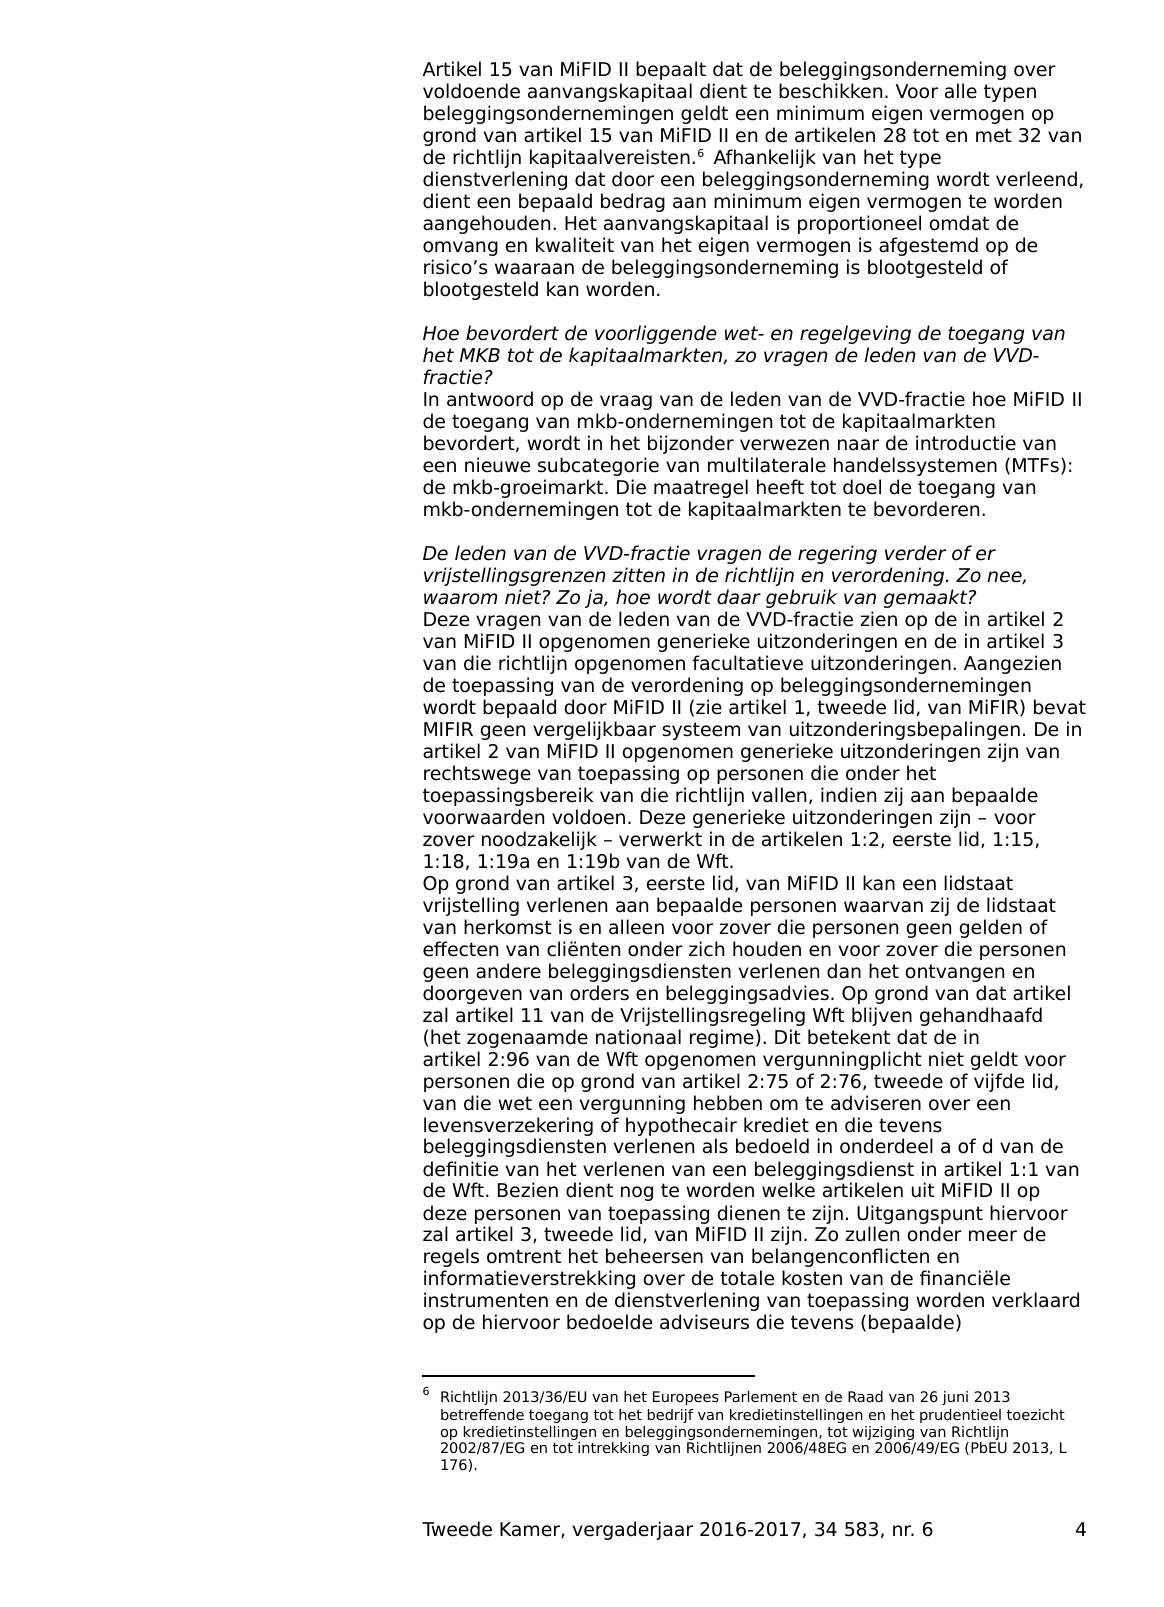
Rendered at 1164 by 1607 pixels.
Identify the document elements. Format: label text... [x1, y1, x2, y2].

text Op grond van artikel 3, eerste lid, van MiFID II kan een lidstaat vrijstelling verlenen aan bepaalde personen waarvan zij de lidstaat van herkomst is en alleen voor zover die personen geen gelden of effecten van cliënten onder zich houden en voor zover die personen geen andere beleggingsdiensten verlenen dan het ontvangen en doorgeven van orders en beleggingsadvies. Op grond van dat artikel zal artikel 11 van de Vrijstellingsregeling Wft blijven gehandhaafd (het zogenaamde nationaal regime). Dit betekent dat de in artikel 2:96 van de Wft opgenomen vergunningplicht niet geldt voor personen die op grond van artikel 2:75 of 2:76, tweede of vijfde lid, van die wet een vergunning hebben om te adviseren over een levensverzekering of hypothecair krediet en die tevens beleggingsdiensten verlenen als bedoeld in onderdeel a of d van de definitie van het verlenen van een beleggingsdienst in artikel 1:1 van de Wft. Bezien dient nog te worden welke artikelen uit MiFID II op deze personen van toepassing dienen te zijn. Uitgangspunt hiervoor zal artikel 3, tweede lid, van MiFID II zijn. Zo zullen onder meer de regels omtrent het beheersen van belangenconflicten en informatieverstrekking over de totale kosten van de financiële instrumenten en de dienstverlening van toepassing worden verklaard op de hiervoor bedoelde adviseurs die tevens (bepaalde) [422, 873, 1087, 1334]
text Artikel 15 van MiFID II bepaalt dat de beleggingsonderneming over voldoende aanvangskapitaal dient te beschikken. Voor alle typen beleggingsondernemingen geldt een minimum eigen vermogen op grond van artikel 15 van MiFID II en de artikelen 28 tot en met 32 van de richtlijn kapitaalvereisten. Afhankelijk van het type dienstverlening dat door een beleggingsonderneming wordt verleend, dient een bepaald bedrag aan minimum eigen vermogen te worden aangehouden. Het aanvangskapitaal is proportioneel omdat de omvang en kwaliteit van het eigen vermogen is afgestemd op de risico’s waaraan de beleggingsonderneming is blootgesteld of blootgesteld kan worden. [422, 59, 1087, 301]
text Deze vragen van de leden van de VVD-fractie zien op de in artikel 2 van MiFID II opgenomen generieke uitzonderingen en de in artikel 3 van die richtlijn opgenomen facultatieve uitzonderingen. Aangezien de toepassing van de verordening op beleggingsondernemingen wordt bepaald door MiFID II (zie artikel 1, tweede lid, van MiFIR) bevat MIFIR geen vergelijkbaar systeem van uitzonderingsbepalingen. De in artikel 2 van MiFID II opgenomen generieke uitzonderingen zijn van rechtswege van toepassing op personen die onder het toepassingsbereik van die richtlijn vallen, indien zij aan bepaalde voorwaarden voldoen. Deze generieke uitzonderingen zijn – voor zover noodzakelijk – verwerkt in de artikelen 1:2, eerste lid, 1:15, 1:18, 1:19a en 1:19b van de Wft. [422, 609, 1087, 873]
text In antwoord op de vraag van de leden van de VVD-fractie hoe MiFID II de toegang van mkb-ondernemingen tot de kapitaalmarkten bevordert, wordt in het bijzonder verwezen naar de introductie van een nieuwe subcategorie van multilaterale handelssystemen (MTFs): de mkb-groeimarkt. Die maatregel heeft tot doel de toegang van mkb-ondernemingen tot de kapitaalmarkten te bevorderen. [422, 389, 1087, 521]
text Richtlijn 2013/36/EU van het Europees Parlement en de Raad van 26 juni 2013 betreffende toegang tot het bedrijf van kredietinstellingen en het prudentieel toezicht op kredietinstellingen en beleggingsondernemingen, tot wijziging van Richtlijn 2002/87/EG en tot intrekking van Richtlijnen 2006/48EG en 2006/49/EG (PbEU 2013, L 176). [422, 1385, 1087, 1474]
text Hoe bevordert de voorliggende wet- en regelgeving de toegang van het MKB tot de kapitaalmarkten, zo vragen de leden van de VVD-fractie? [422, 323, 1087, 389]
text De leden van de VVD-fractie vragen de regering verder of er vrijstellingsgrenzen zitten in de richtlijn en verordening. Zo nee, waarom niet? Zo ja, hoe wordt daar gebruik van gemaakt? [422, 543, 1087, 609]
